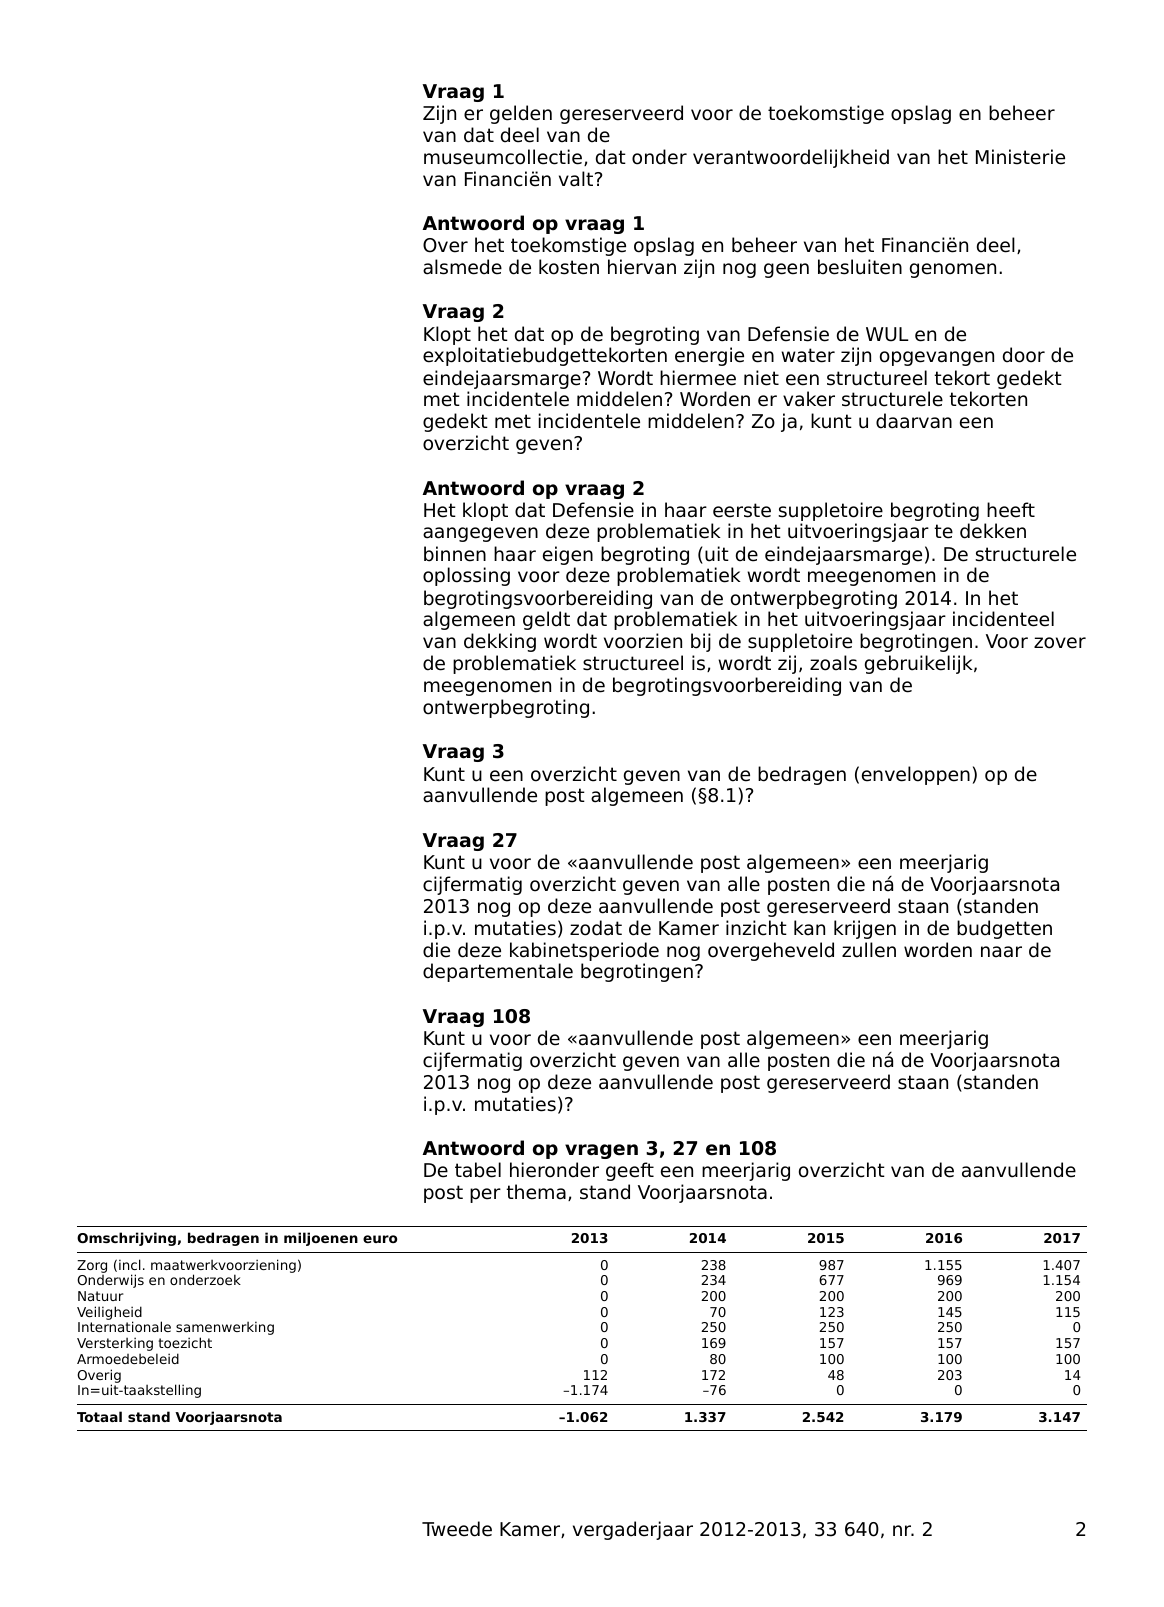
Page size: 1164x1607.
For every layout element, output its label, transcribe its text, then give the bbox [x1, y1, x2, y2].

table_cell 1.155 [850, 1253, 968, 1273]
text Klopt het dat op de begroting van Defensie de WUL en de exploitatiebudgettekorten energie en water zijn opgevangen door de eindejaarsmarge? Wordt hiermee niet een structureel tekort gedekt met incidentele middelen? Worden er vaker structurele tekorten gedekt met incidentele middelen? Zo ja, kunt u daarvan een overzicht geven? [422, 323, 1087, 455]
table_cell 234 [614, 1273, 732, 1289]
table_cell 100 [732, 1352, 850, 1367]
table_cell 203 [850, 1368, 968, 1383]
table_cell 157 [732, 1336, 850, 1352]
text Vraag 3 [422, 741, 1087, 763]
table_header 2016 [850, 1227, 968, 1252]
table_header 2015 [732, 1227, 850, 1252]
text Het klopt dat Defensie in haar eerste suppletoire begroting heeft aangegeven deze problematiek in het uitvoeringsjaar te dekken binnen haar eigen begroting (uit de eindejaarsmarge). De structurele oplossing voor deze problematiek wordt meegenomen in de begrotingsvoorbereiding van de ontwerpbegroting 2014. In het algemeen geldt dat problematiek in het uitvoeringsjaar incidenteel van dekking wordt voorzien bij de suppletoire begrotingen. Voor zover de problematiek structureel is, wordt zij, zoals gebruikelijk, meegenomen in de begrotingsvoorbereiding van de ontwerpbegroting. [422, 499, 1087, 719]
table_cell 238 [614, 1253, 732, 1273]
table_cell 250 [850, 1320, 968, 1336]
table_cell 145 [850, 1305, 968, 1320]
table_cell 250 [614, 1320, 732, 1336]
table_cell 0 [496, 1253, 614, 1273]
table_cell 0 [850, 1383, 968, 1404]
text Vraag 2 [422, 301, 1087, 323]
table_cell 48 [732, 1368, 850, 1383]
text Vraag 108 [422, 1006, 1087, 1028]
table_cell 100 [969, 1352, 1087, 1367]
table_cell Totaal stand Voorjaarsnota [77, 1405, 496, 1430]
text Antwoord op vraag 2 [422, 477, 1087, 499]
table_cell 0 [969, 1383, 1087, 1404]
table_cell 1.337 [614, 1405, 732, 1430]
table_cell 0 [496, 1320, 614, 1336]
table_cell Natuur [77, 1289, 496, 1304]
table_cell Armoedebeleid [77, 1352, 496, 1367]
table_cell 0 [496, 1336, 614, 1352]
text Zijn er gelden gereserveerd voor de toekomstige opslag en beheer van dat deel van de [422, 103, 1087, 147]
table_header Omschrijving, bedragen in miljoenen euro [77, 1227, 496, 1252]
table_cell Onderwijs en onderzoek [77, 1273, 496, 1289]
table_cell 157 [969, 1336, 1087, 1352]
text Kunt u voor de «aanvullende post algemeen» een meerjarig cijfermatig overzicht geven van alle posten die ná de Voorjaarsnota 2013 nog op deze aanvullende post gereserveerd staan (standen i.p.v. mutaties) zodat de Kamer inzicht kan krijgen in de budgetten die deze kabinetsperiode nog overgeheveld zullen worden naar de departementale begrotingen? [422, 852, 1087, 983]
table_cell 80 [614, 1352, 732, 1367]
table_cell 0 [496, 1289, 614, 1304]
text Kunt u voor de «aanvullende post algemeen» een meerjarig cijfermatig overzicht geven van alle posten die ná de Voorjaarsnota 2013 nog op deze aanvullende post gereserveerd staan (standen i.p.v. mutaties)? [422, 1028, 1087, 1116]
table_cell 0 [732, 1383, 850, 1404]
table_header 2014 [614, 1227, 732, 1252]
table_cell 1.154 [969, 1273, 1087, 1289]
table_cell 0 [969, 1320, 1087, 1336]
text Antwoord op vraag 1 [422, 213, 1087, 235]
table_cell 2.542 [732, 1405, 850, 1430]
text Kunt u een overzicht geven van de bedragen (enveloppen) op de aanvullende post algemeen (§8.1)? [422, 763, 1087, 807]
table_cell 14 [969, 1368, 1087, 1383]
text Over het toekomstige opslag en beheer van het Financiën deel, alsmede de kosten hiervan zijn nog geen besluiten genomen. [422, 235, 1087, 279]
table_cell 70 [614, 1305, 732, 1320]
table_header 2013 [496, 1227, 614, 1252]
text Antwoord op vragen 3, 27 en 108 [422, 1138, 1087, 1160]
table_cell –1.062 [496, 1405, 614, 1430]
text Vraag 1 [422, 81, 1087, 103]
table_cell 169 [614, 1336, 732, 1352]
table_cell 123 [732, 1305, 850, 1320]
table_cell Versterking toezicht [77, 1336, 496, 1352]
table_cell 0 [496, 1352, 614, 1367]
table_cell –76 [614, 1383, 732, 1404]
table_cell 200 [732, 1289, 850, 1304]
table_cell 112 [496, 1368, 614, 1383]
table_cell 969 [850, 1273, 968, 1289]
table_header 2017 [969, 1227, 1087, 1252]
table_cell Zorg (incl. maatwerkvoorziening) [77, 1253, 496, 1273]
table_cell –1.174 [496, 1383, 614, 1404]
table_cell 3.179 [850, 1405, 968, 1430]
table_cell Veiligheid [77, 1305, 496, 1320]
table_cell 115 [969, 1305, 1087, 1320]
table_cell 987 [732, 1253, 850, 1273]
table_cell In=uit-taakstelling [77, 1383, 496, 1404]
table_cell 677 [732, 1273, 850, 1289]
table_cell 0 [496, 1273, 614, 1289]
table_cell Overig [77, 1368, 496, 1383]
table_cell 3.147 [969, 1405, 1087, 1430]
table_cell 200 [614, 1289, 732, 1304]
table_cell 157 [850, 1336, 968, 1352]
text Vraag 27 [422, 829, 1087, 852]
table_cell 172 [614, 1368, 732, 1383]
table_cell Internationale samenwerking [77, 1320, 496, 1336]
text museumcollectie, dat onder verantwoordelijkheid van het Ministerie van Financiën valt? [422, 147, 1087, 191]
table_cell 0 [496, 1305, 614, 1320]
text De tabel hieronder geeft een meerjarig overzicht van de aanvullende post per thema, stand Voorjaarsnota. [422, 1160, 1087, 1204]
table_cell 250 [732, 1320, 850, 1336]
table_cell 200 [969, 1289, 1087, 1304]
table_cell 200 [850, 1289, 968, 1304]
table_cell 100 [850, 1352, 968, 1367]
table_cell 1.407 [969, 1253, 1087, 1273]
